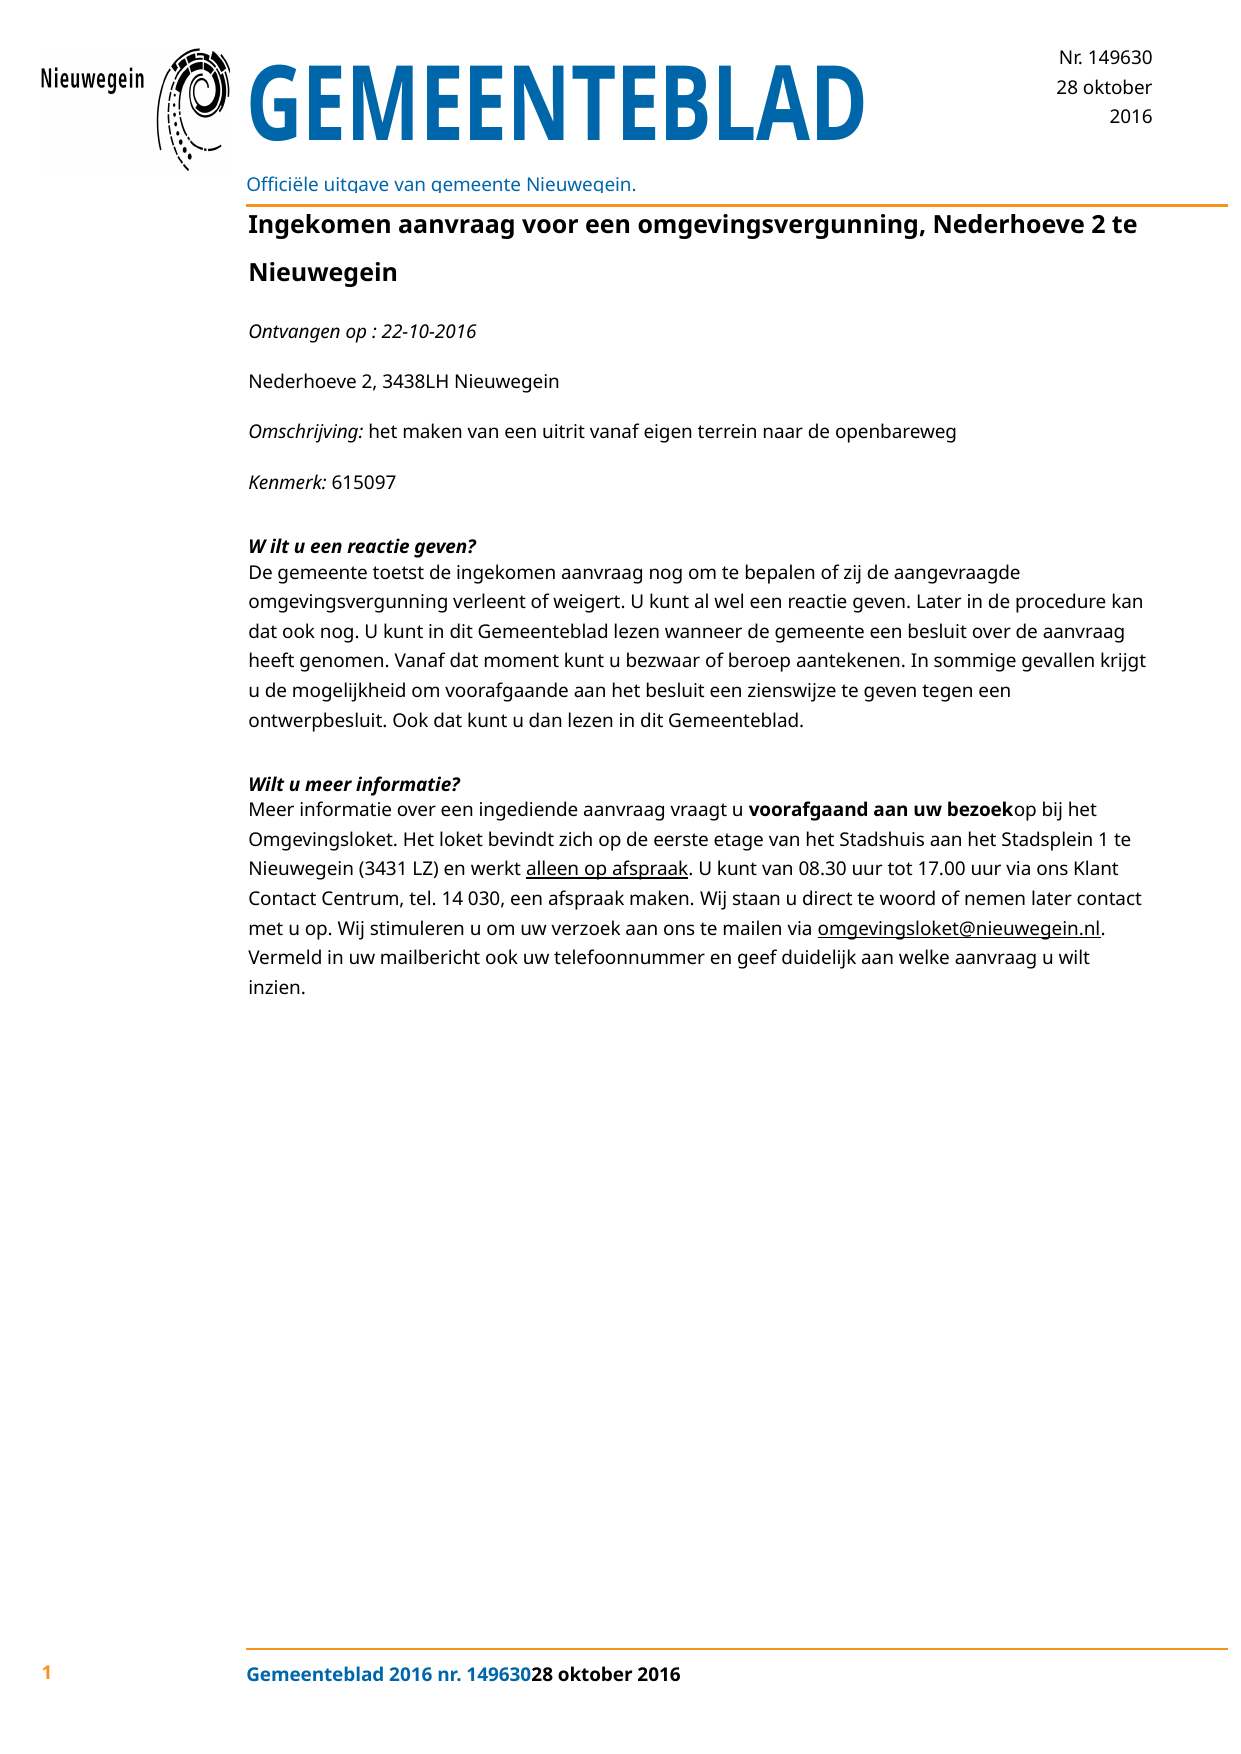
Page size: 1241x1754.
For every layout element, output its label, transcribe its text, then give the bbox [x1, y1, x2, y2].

text Wilt u meer informatie? [248, 771, 1152, 796]
text Nederhoeve 2, 3438LH Nieuwegein [248, 368, 1152, 394]
text Ingekomen aanvraag voor een omgevingsvergunning, Nederhoeve 2 te Nieuwegein [248, 207, 1152, 288]
text Kenmerk: 615097 [248, 469, 1152, 495]
text Ontvangen op : 22-10-2016 [248, 318, 1152, 344]
text W ilt u een reactie geven? [248, 533, 1152, 559]
text De gemeente toetst de ingekomen aanvraag nog om te bepalen of zij de aangevraagde omgevingsvergunning verleent of weigert. U kunt al wel een reactie geven. Later in de procedure kan dat ook nog. U kunt in dit Gemeenteblad lezen wanneer de gemeente een besluit over de aanvraag heeft genomen. Vanaf dat moment kunt u bezwaar of beroep aantekenen. In sommige gevallen krijgt u de mogelijkheid om voorafgaande aan het besluit een zienswijze te geven tegen een ontwerpbesluit. Ook dat kunt u dan lezen in dit Gemeenteblad. [248, 559, 1152, 732]
picture [41, 47, 231, 172]
text Meer informatie over een ingediende aanvraag vraagt u voorafgaand aan uw bezoekop bij het Omgevingsloket. Het loket bevindt zich op de eerste etage van het Stadshuis aan het Stadsplein 1 te Nieuwegein (3431 LZ) en werkt alleen op afspraak. U kunt van 08.30 uur tot 17.00 uur via ons Klant Contact Centrum, tel. 14 030, een afspraak maken. Wij staan u direct te woord of nemen later contact met u op. Wij stimuleren u om uw verzoek aan ons te mailen via omgevingsloket@nieuwegein.nl. Vermeld in uw mailbericht ook uw telefoonnummer en geef duidelijk aan welke aanvraag u wilt inzien. [248, 796, 1152, 1000]
text Omschrijving: het maken van een uitrit vanaf eigen terrein naar de openbareweg [248, 419, 1152, 444]
